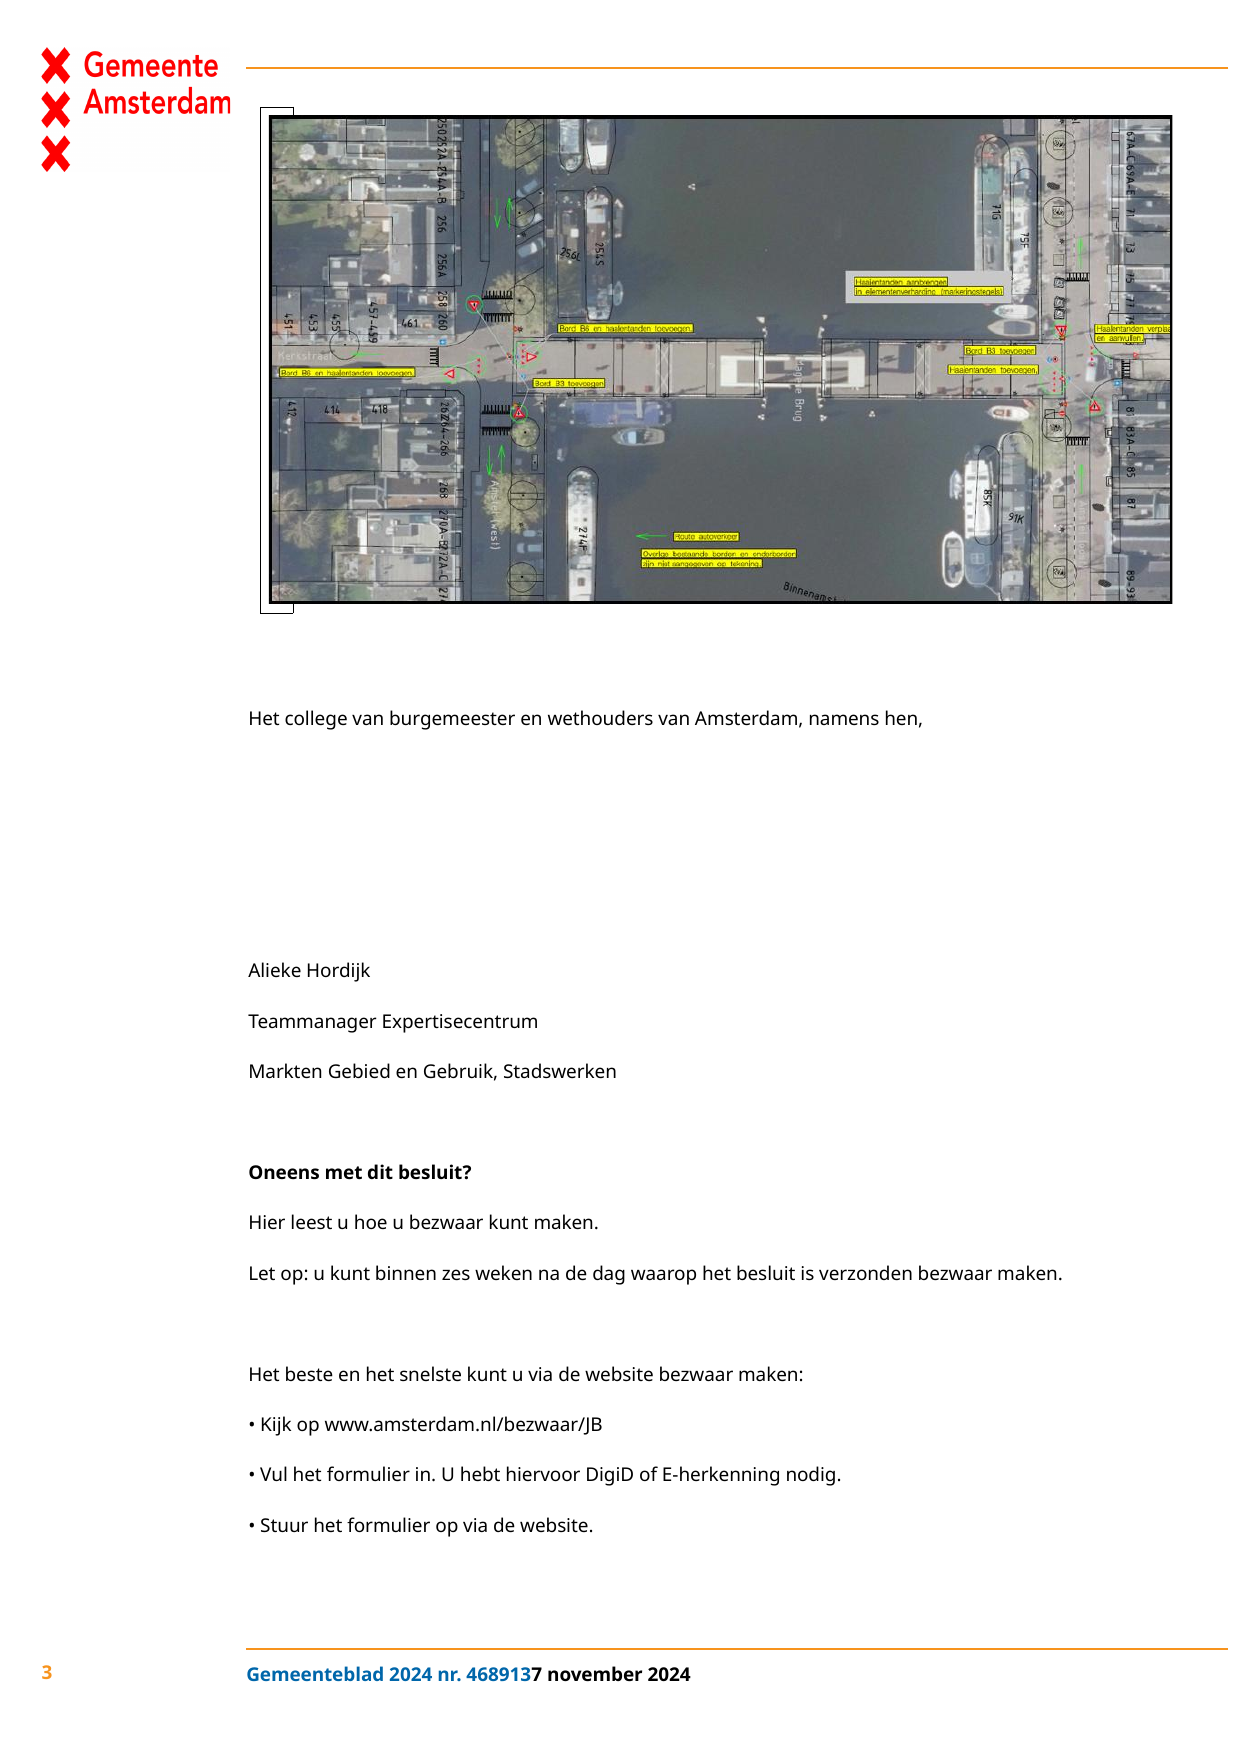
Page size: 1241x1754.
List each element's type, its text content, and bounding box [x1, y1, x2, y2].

text • Vul het formulier in. U hebt hiervoor DigiD of E-herkenning nodig. [248, 1462, 1152, 1487]
text • Stuur het formulier op via de website. [248, 1512, 1152, 1538]
text Markten Gebied en Gebruik, Stadswerken [248, 1058, 1152, 1084]
text Hier leest u hoe u bezwaar kunt maken. [248, 1209, 1152, 1235]
text • Kijk op www.amsterdam.nl/bezwaar/JB [248, 1411, 1152, 1437]
text Alieke Hordijk [248, 957, 1152, 983]
text Oneens met dit besluit? [248, 1159, 1152, 1185]
text Het college van burgemeester en wethouders van Amsterdam, namens hen, [248, 705, 1152, 731]
picture [268, 115, 1173, 604]
text Het beste en het snelste kunt u via de website bezwaar maken: [248, 1361, 1152, 1386]
text Let op: u kunt binnen zes weken na de dag waarop het besluit is verzonden bezwaar maken. [248, 1260, 1152, 1286]
text Teammanager Expertisecentrum [248, 1008, 1152, 1033]
picture [41, 47, 231, 172]
